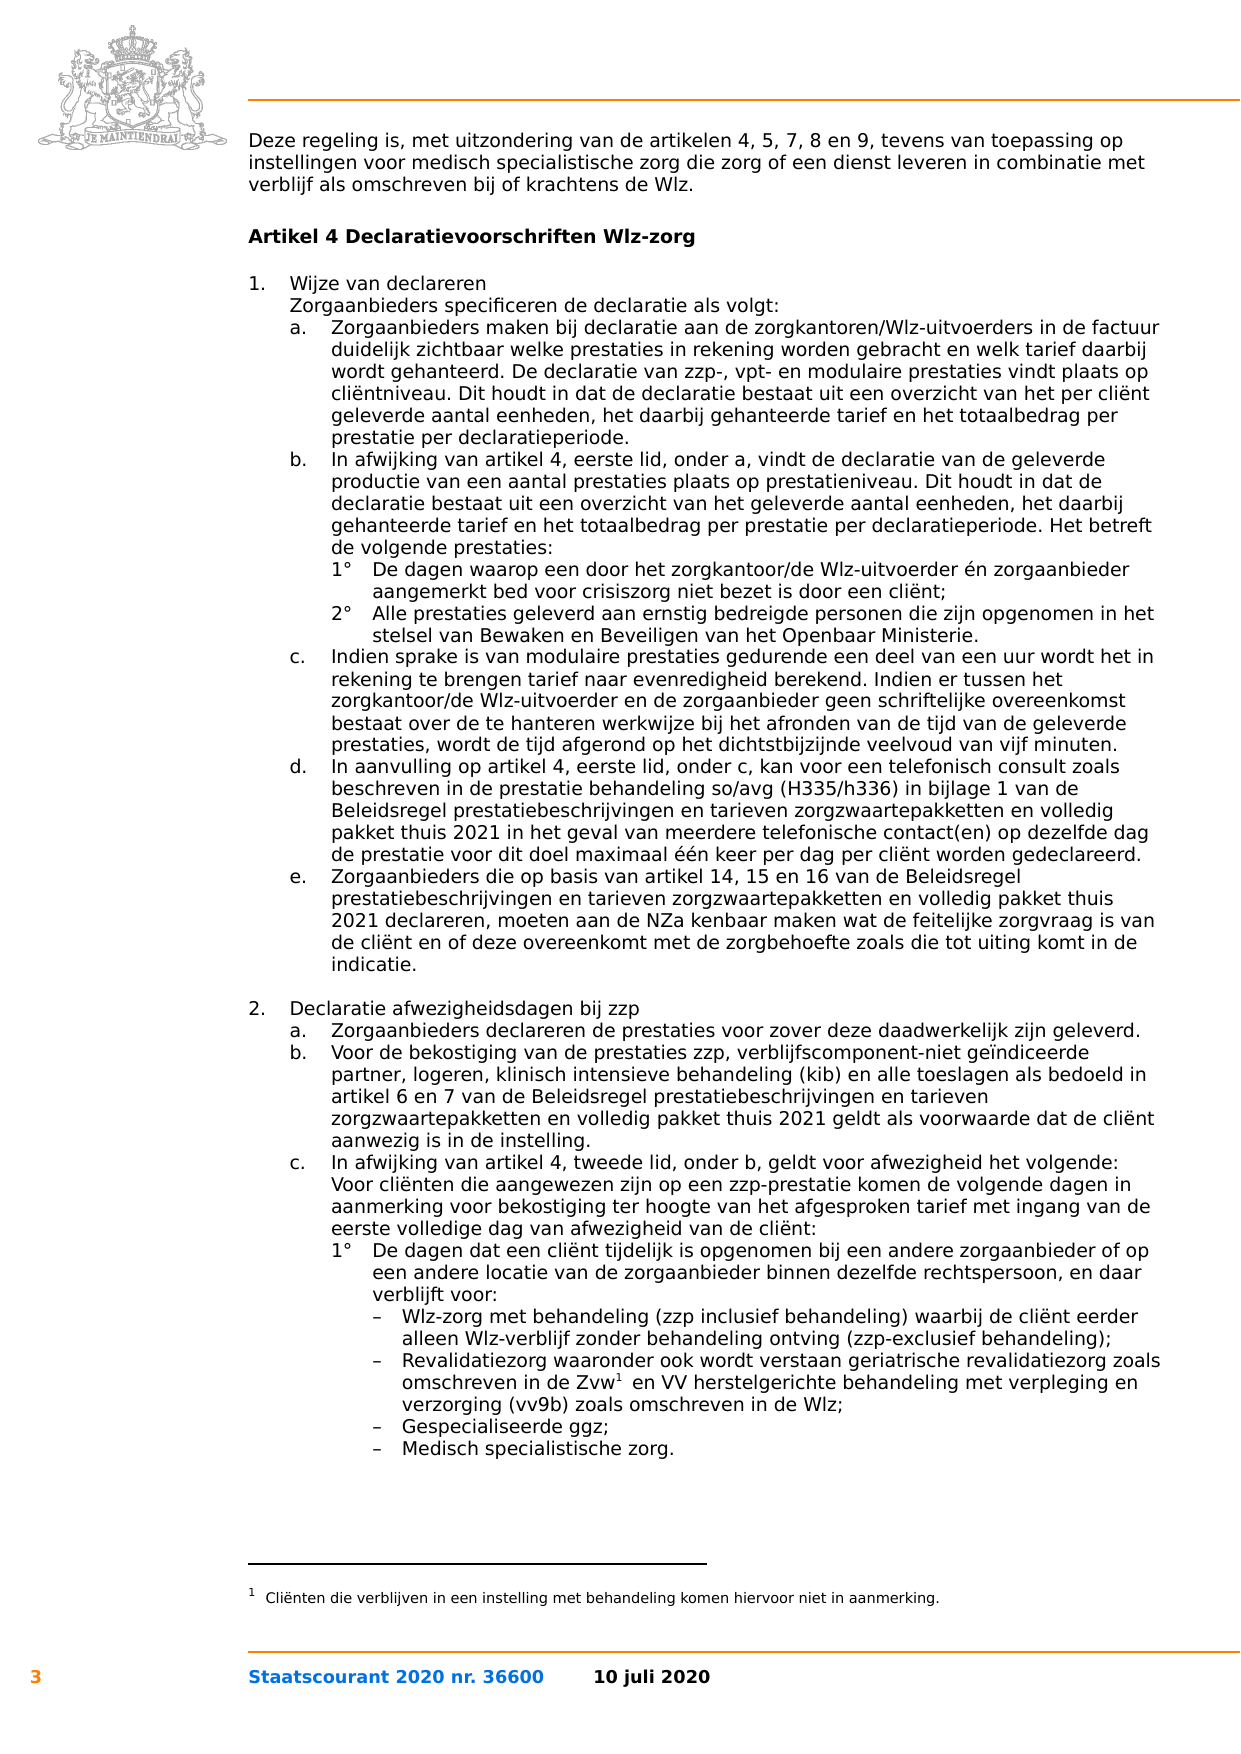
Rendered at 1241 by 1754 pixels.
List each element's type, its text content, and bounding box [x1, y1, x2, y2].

text 1. Wijze van declareren [248, 273, 1163, 295]
text – Medisch specialistische zorg. [372, 1438, 1163, 1459]
text c. Indien sprake is van modulaire prestaties gedurende een deel van een uur wordt het in rekening te brengen tarief naar evenredigheid berekend. Indien er tussen het zorgkantoor/de Wlz-uitvoerder en de zorgaanbieder geen schriftelijke overeenkomst bestaat over de te hanteren werkwijze bij het afronden van de tijd van de geleverde prestaties, wordt de tijd afgerond op het dichtstbijzijnde veelvoud van vijf minuten. [289, 646, 1163, 756]
text Cliënten die verblijven in een instelling met behandeling komen hiervoor niet in aanmerking. [248, 1586, 1163, 1608]
picture [38, 25, 227, 150]
text b. Voor de bekostiging van de prestaties zzp, verblijfscomponent-niet geïndiceerde partner, logeren, klinisch intensieve behandeling (kib) en alle toeslagen als bedoeld in artikel 6 en 7 van de Beleidsregel prestatiebeschrijvingen en tarieven zorgzwaartepakketten en volledig pakket thuis 2021 geldt als voorwaarde dat de cliënt aanwezig is in de instelling. [289, 1042, 1163, 1152]
text d. In aanvulling op artikel 4, eerste lid, onder c, kan voor een telefonisch consult zoals beschreven in de prestatie behandeling so/avg (H335/h336) in bijlage 1 van de Beleidsregel prestatiebeschrijvingen en tarieven zorgzwaartepakketten en volledig pakket thuis 2021 in het geval van meerdere telefonische contact(en) op dezelfde dag de prestatie voor dit doel maximaal één keer per dag per cliënt worden gedeclareerd. [289, 756, 1163, 866]
text c. In afwijking van artikel 4, tweede lid, onder b, geldt voor afwezigheid het volgende: [289, 1152, 1163, 1174]
text Zorgaanbieders specificeren de declaratie als volgt: [289, 295, 1163, 317]
text b. In afwijking van artikel 4, eerste lid, onder a, vindt de declaratie van de geleverde productie van een aantal prestaties plaats op prestatieniveau. Dit houdt in dat de declaratie bestaat uit een overzicht van het geleverde aantal eenheden, het daarbij gehanteerde tarief en het totaalbedrag per prestatie per declaratieperiode. Het betreft de volgende prestaties: [289, 449, 1163, 558]
text – Gespecialiseerde ggz; [372, 1416, 1163, 1438]
text e. Zorgaanbieders die op basis van artikel 14, 15 en 16 van de Beleidsregel prestatiebeschrijvingen en tarieven zorgzwaartepakketten en volledig pakket thuis 2021 declareren, moeten aan de NZa kenbaar maken wat de feitelijke zorgvraag is van de cliënt en of deze overeenkomt met de zorgbehoefte zoals die tot uiting komt in de indicatie. [289, 866, 1163, 976]
text 1° De dagen dat een cliënt tijdelijk is opgenomen bij een andere zorgaanbieder of op een andere locatie van de zorgaanbieder binnen dezelfde rechtspersoon, en daar verblijft voor: [331, 1240, 1163, 1306]
text Deze regeling is, met uitzondering van de artikelen 4, 5, 7, 8 en 9, tevens van toepassing op instellingen voor medisch specialistische zorg die zorg of een dienst leveren in combinatie met verblijf als omschreven bij of krachtens de Wlz. [248, 130, 1163, 196]
text a. Zorgaanbieders maken bij declaratie aan de zorgkantoren/Wlz-uitvoerders in de factuur duidelijk zichtbaar welke prestaties in rekening worden gebracht en welk tarief daarbij wordt gehanteerd. De declaratie van zzp-, vpt- en modulaire prestaties vindt plaats op cliëntniveau. Dit houdt in dat de declaratie bestaat uit een overzicht van het per cliënt geleverde aantal eenheden, het daarbij gehanteerde tarief en het totaalbedrag per prestatie per declaratieperiode. [289, 317, 1163, 449]
text – Revalidatiezorg waaronder ook wordt verstaan geriatrische revalidatiezorg zoals omschreven in de Zvw en VV herstelgerichte behandeling met verpleging en verzorging (vv9b) zoals omschreven in de Wlz; [372, 1350, 1163, 1416]
text a. Zorgaanbieders declareren de prestaties voor zover deze daadwerkelijk zijn geleverd. [289, 1020, 1163, 1042]
subtitle Artikel 4 Declaratievoorschriften Wlz-zorg [248, 226, 1163, 248]
text 2° Alle prestaties geleverd aan ernstig bedreigde personen die zijn opgenomen in het stelsel van Bewaken en Beveiligen van het Openbaar Ministerie. [331, 602, 1163, 646]
text – Wlz-zorg met behandeling (zzp inclusief behandeling) waarbij de cliënt eerder alleen Wlz-verblijf zonder behandeling ontving (zzp-exclusief behandeling); [372, 1306, 1163, 1350]
text 1° De dagen waarop een door het zorgkantoor/de Wlz-uitvoerder én zorgaanbieder aangemerkt bed voor crisiszorg niet bezet is door een cliënt; [331, 558, 1163, 602]
text 2. Declaratie afwezigheidsdagen bij zzp [248, 998, 1163, 1020]
text Voor cliënten die aangewezen zijn op een zzp-prestatie komen de volgende dagen in aanmerking voor bekostiging ter hoogte van het afgesproken tarief met ingang van de eerste volledige dag van afwezigheid van de cliënt: [331, 1174, 1163, 1240]
